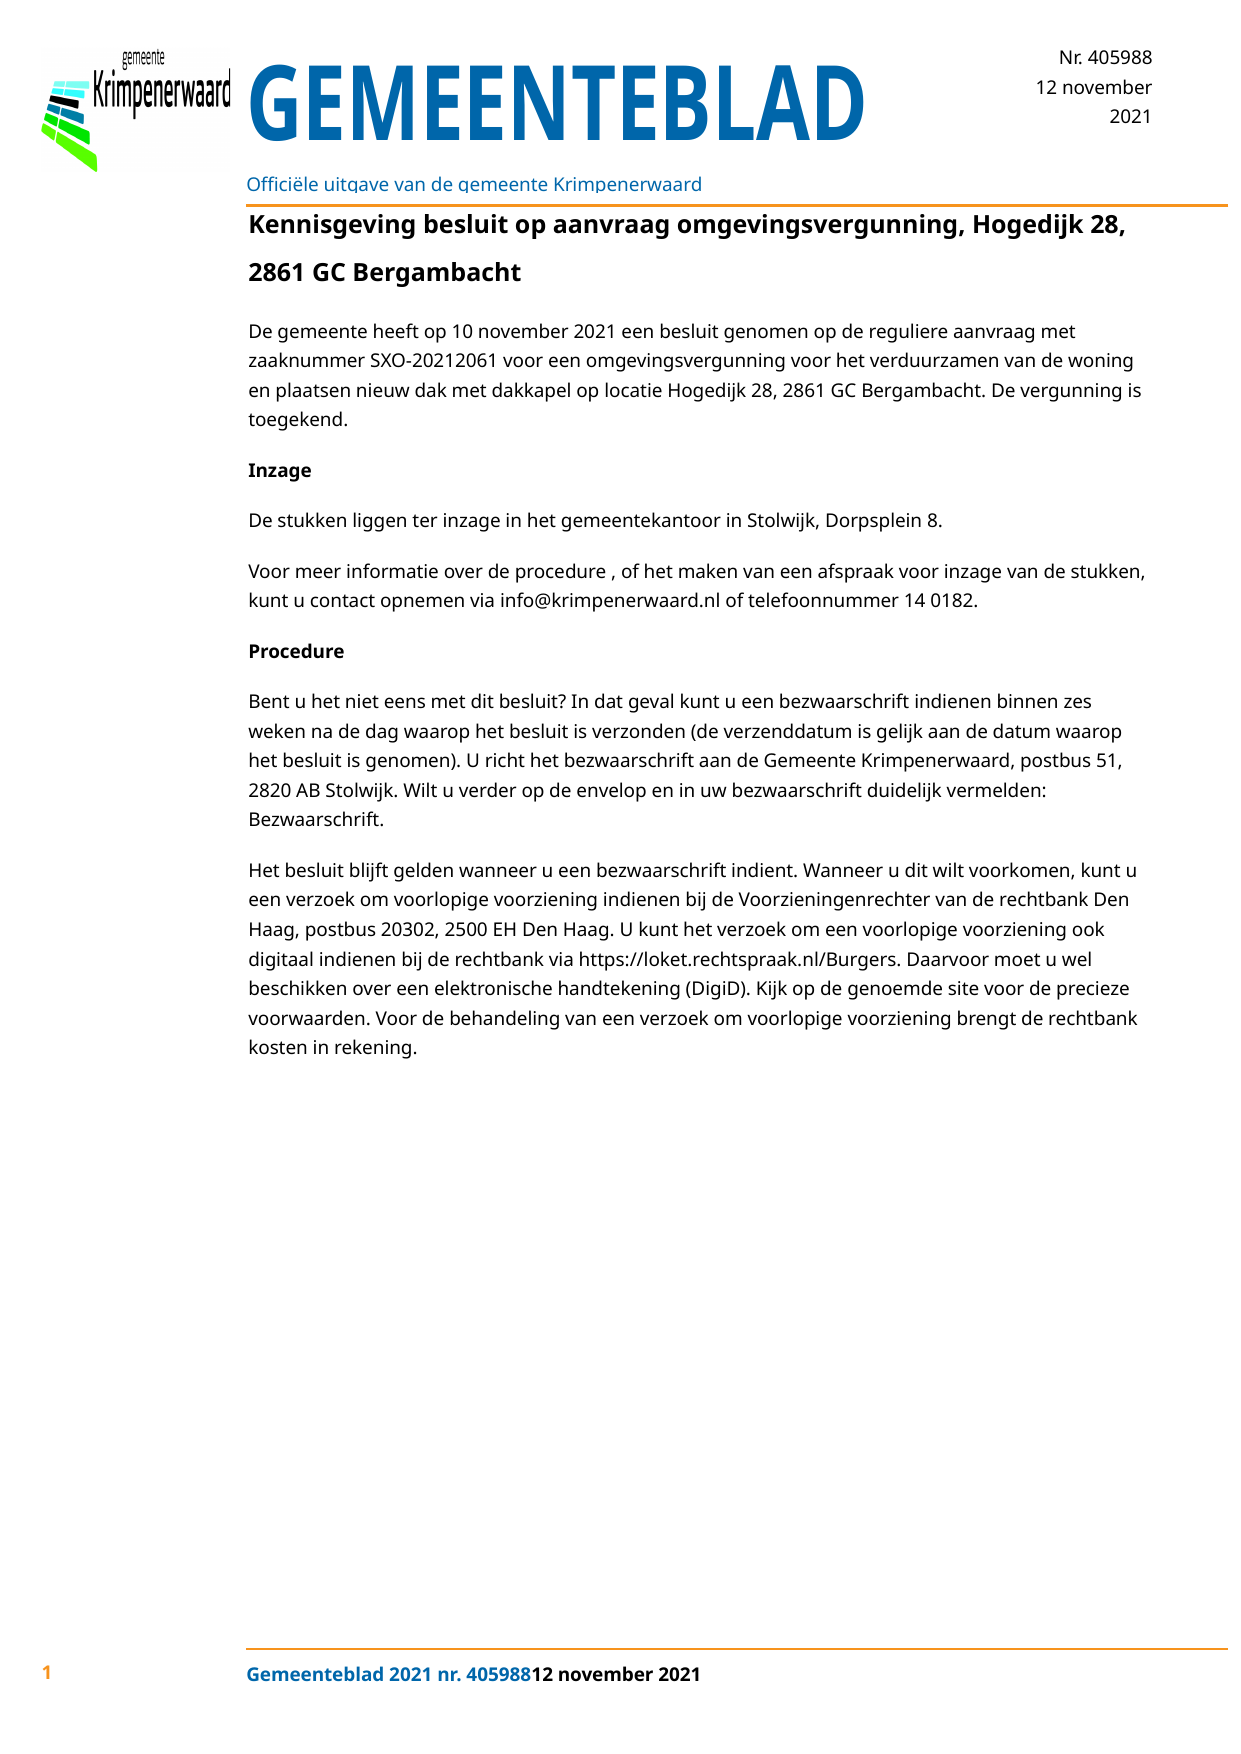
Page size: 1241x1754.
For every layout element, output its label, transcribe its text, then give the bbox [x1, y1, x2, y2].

text Kennisgeving besluit op aanvraag omgevingsvergunning, Hogedijk 28, 2861 GC Bergambacht [248, 207, 1152, 288]
text Voor meer informatie over de procedure , of het maken van een afspraak voor inzage van de stukken, kunt u contact opnemen via info@krimpenerwaard.nl of telefoonnummer 14 0182. [248, 558, 1152, 613]
picture [41, 47, 231, 172]
text Bent u het niet eens met dit besluit? In dat geval kunt u een bezwaarschrift indienen binnen zes weken na de dag waarop het besluit is verzonden (de verzenddatum is gelijk aan de datum waarop het besluit is genomen). U richt het bezwaarschrift aan de Gemeente Krimpenerwaard, postbus 51, 2820 AB Stolwijk. Wilt u verder op de envelop en in uw bezwaarschrift duidelijk vermelden: Bezwaarschrift. [248, 688, 1152, 832]
text Procedure [248, 638, 1152, 664]
text De gemeente heeft op 10 november 2021 een besluit genomen op de reguliere aanvraag met zaaknummer SXO-20212061 voor een omgevingsvergunning voor het verduurzamen van de woning en plaatsen nieuw dak met dakkapel op locatie Hogedijk 28, 2861 GC Bergambacht. De vergunning is toegekend. [248, 318, 1152, 432]
text Inzage [248, 457, 1152, 483]
text De stukken liggen ter inzage in het gemeentekantoor in Stolwijk, Dorpsplein 8. [248, 507, 1152, 533]
text Het besluit blijft gelden wanneer u een bezwaarschrift indient. Wanneer u dit wilt voorkomen, kunt u een verzoek om voorlopige voorziening indienen bij de Voorzieningenrechter van de rechtbank Den Haag, postbus 20302, 2500 EH Den Haag. U kunt het verzoek om een voorlopige voorziening ook digitaal indienen bij de rechtbank via https://loket.rechtspraak.nl/Burgers. Daarvoor moet u wel beschikken over een elektronische handtekening (DigiD). Kijk op de genoemde site voor de precieze voorwaarden. Voor de behandeling van een verzoek om voorlopige voorziening brengt de rechtbank kosten in rekening. [248, 857, 1152, 1060]
